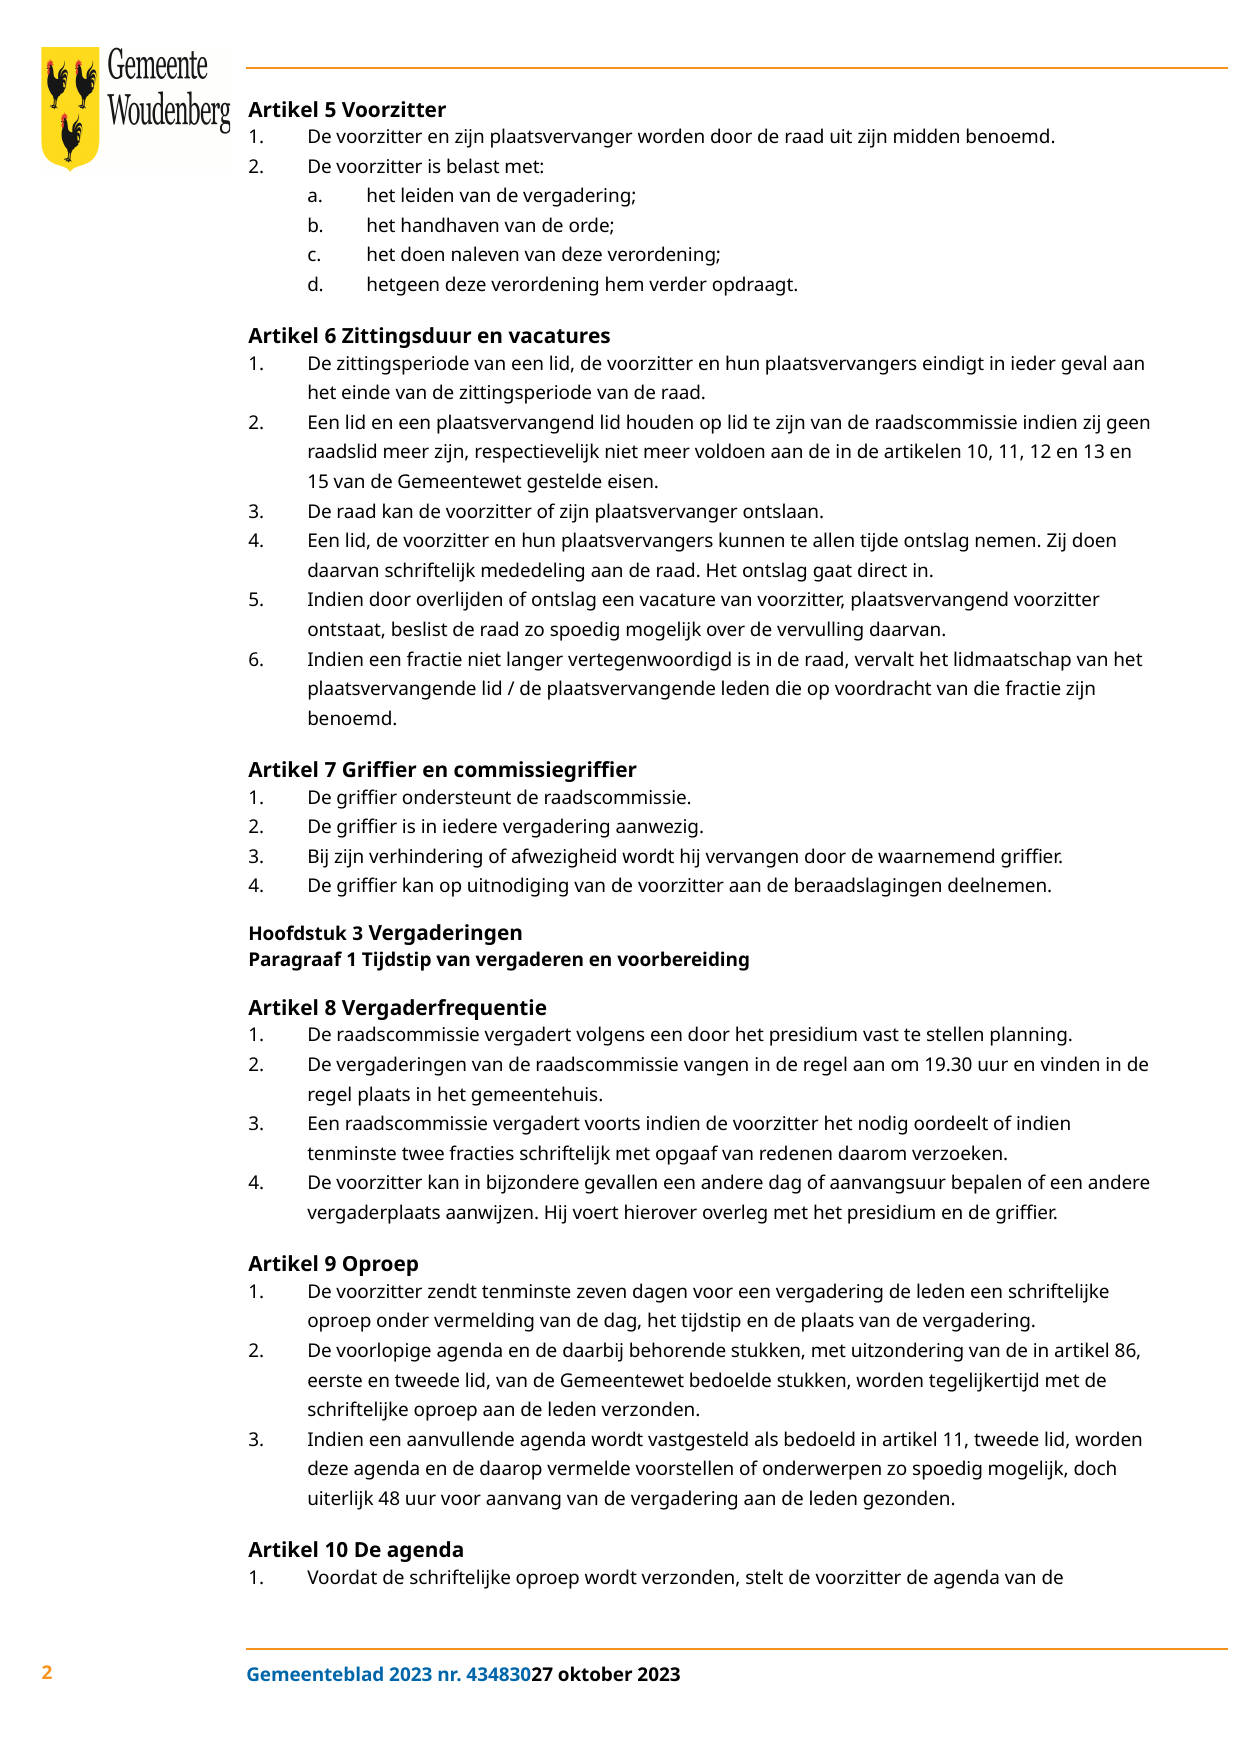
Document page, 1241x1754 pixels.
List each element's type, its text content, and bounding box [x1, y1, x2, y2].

list De griffier is in iedere vergadering aanwezig. [248, 813, 1152, 839]
text Hoofdstuk 3 Vergaderingen [248, 918, 1152, 947]
text Artikel 6 Zittingsduur en vacatures [248, 322, 1152, 350]
list De griffier kan op uitnodiging van de voorzitter aan de beraadslagingen deelnemen. [248, 873, 1152, 898]
list De vergaderingen van de raadscommissie vangen in de regel aan om 19.30 uur en vinden in de regel plaats in het gemeentehuis. [248, 1051, 1152, 1107]
list De griffier ondersteunt de raadscommissie. [248, 784, 1152, 809]
list Een lid, de voorzitter en hun plaatsvervangers kunnen te allen tijde ontslag nemen. Zij doen daarvan schriftelijk mededeling aan de raad. Het ontslag gaat direct in. [248, 527, 1152, 583]
list het leiden van de vergadering; [307, 182, 1152, 208]
list De raad kan de voorzitter of zijn plaatsvervanger ontslaan. [248, 498, 1152, 524]
list het doen naleven van deze verordening; [307, 242, 1152, 267]
list De voorzitter is belast met: [248, 153, 1152, 178]
text Artikel 10 De agenda [248, 1536, 1152, 1564]
text Paragraaf 1 Tijdstip van vergaderen en voorbereiding [248, 947, 1152, 972]
text Artikel 7 Griffier en commissiegriffier [248, 755, 1152, 784]
list De voorzitter en zijn plaatsvervanger worden door de raad uit zijn midden benoemd. [248, 123, 1152, 149]
list De zittingsperiode van een lid, de voorzitter en hun plaatsvervangers eindigt in ieder geval aan het einde van de zittingsperiode van de raad. [248, 350, 1152, 405]
list Indien een aanvullende agenda wordt vastgesteld als bedoeld in artikel 11, tweede lid, worden deze agenda en de daarop vermelde voorstellen of onderwerpen zo spoedig mogelijk, doch uiterlijk 48 uur voor aanvang van de vergadering aan de leden gezonden. [248, 1426, 1152, 1511]
list het handhaven van de orde; [307, 212, 1152, 238]
list Een raadscommissie vergadert voorts indien de voorzitter het nodig oordeelt of indien tenminste twee fracties schriftelijk met opgaaf van redenen daarom verzoeken. [248, 1110, 1152, 1166]
list hetgeen deze verordening hem verder opdraagt. [307, 271, 1152, 297]
list De voorzitter kan in bijzondere gevallen een andere dag of aanvangsuur bepalen of een andere vergaderplaats aanwijzen. Hij voert hierover overleg met het presidium en de griffier. [248, 1169, 1152, 1225]
list De voorzitter zendt tenminste zeven dagen voor een vergadering de leden een schriftelijke oproep onder vermelding van de dag, het tijdstip en de plaats van de vergadering. [248, 1278, 1152, 1333]
list Indien door overlijden of ontslag een vacature van voorzitter, plaatsvervangend voorzitter ontstaat, beslist de raad zo spoedig mogelijk over de vervulling daarvan. [248, 587, 1152, 642]
list Indien een fractie niet langer vertegenwoordigd is in de raad, vervalt het lidmaatschap van het plaatsvervangende lid / de plaatsvervangende leden die op voordracht van die fractie zijn benoemd. [248, 646, 1152, 731]
list De raadscommissie vergadert volgens een door het presidium vast te stellen planning. [248, 1022, 1152, 1047]
text Artikel 9 Oproep [248, 1249, 1152, 1278]
picture [41, 47, 231, 172]
text Artikel 8 Vergaderfrequentie [248, 993, 1152, 1022]
list Een lid en een plaatsvervangend lid houden op lid te zijn van de raadscommissie indien zij geen raadslid meer zijn, respectievelijk niet meer voldoen aan de in de artikelen 10, 11, 12 en 13 en 15 van de Gemeentewet gestelde eisen. [248, 409, 1152, 494]
list Voordat de schriftelijke oproep wordt verzonden, stelt de voorzitter de agenda van de [248, 1564, 1152, 1590]
list De voorlopige agenda en de daarbij behorende stukken, met uitzondering van de in artikel 86, eerste en tweede lid, van de Gemeentewet bedoelde stukken, worden tegelijkertijd met de schriftelijke oproep aan de leden verzonden. [248, 1337, 1152, 1422]
list Bij zijn verhindering of afwezigheid wordt hij vervangen door de waarnemend griffier. [248, 843, 1152, 869]
text Artikel 5 Voorzitter [248, 95, 1152, 123]
